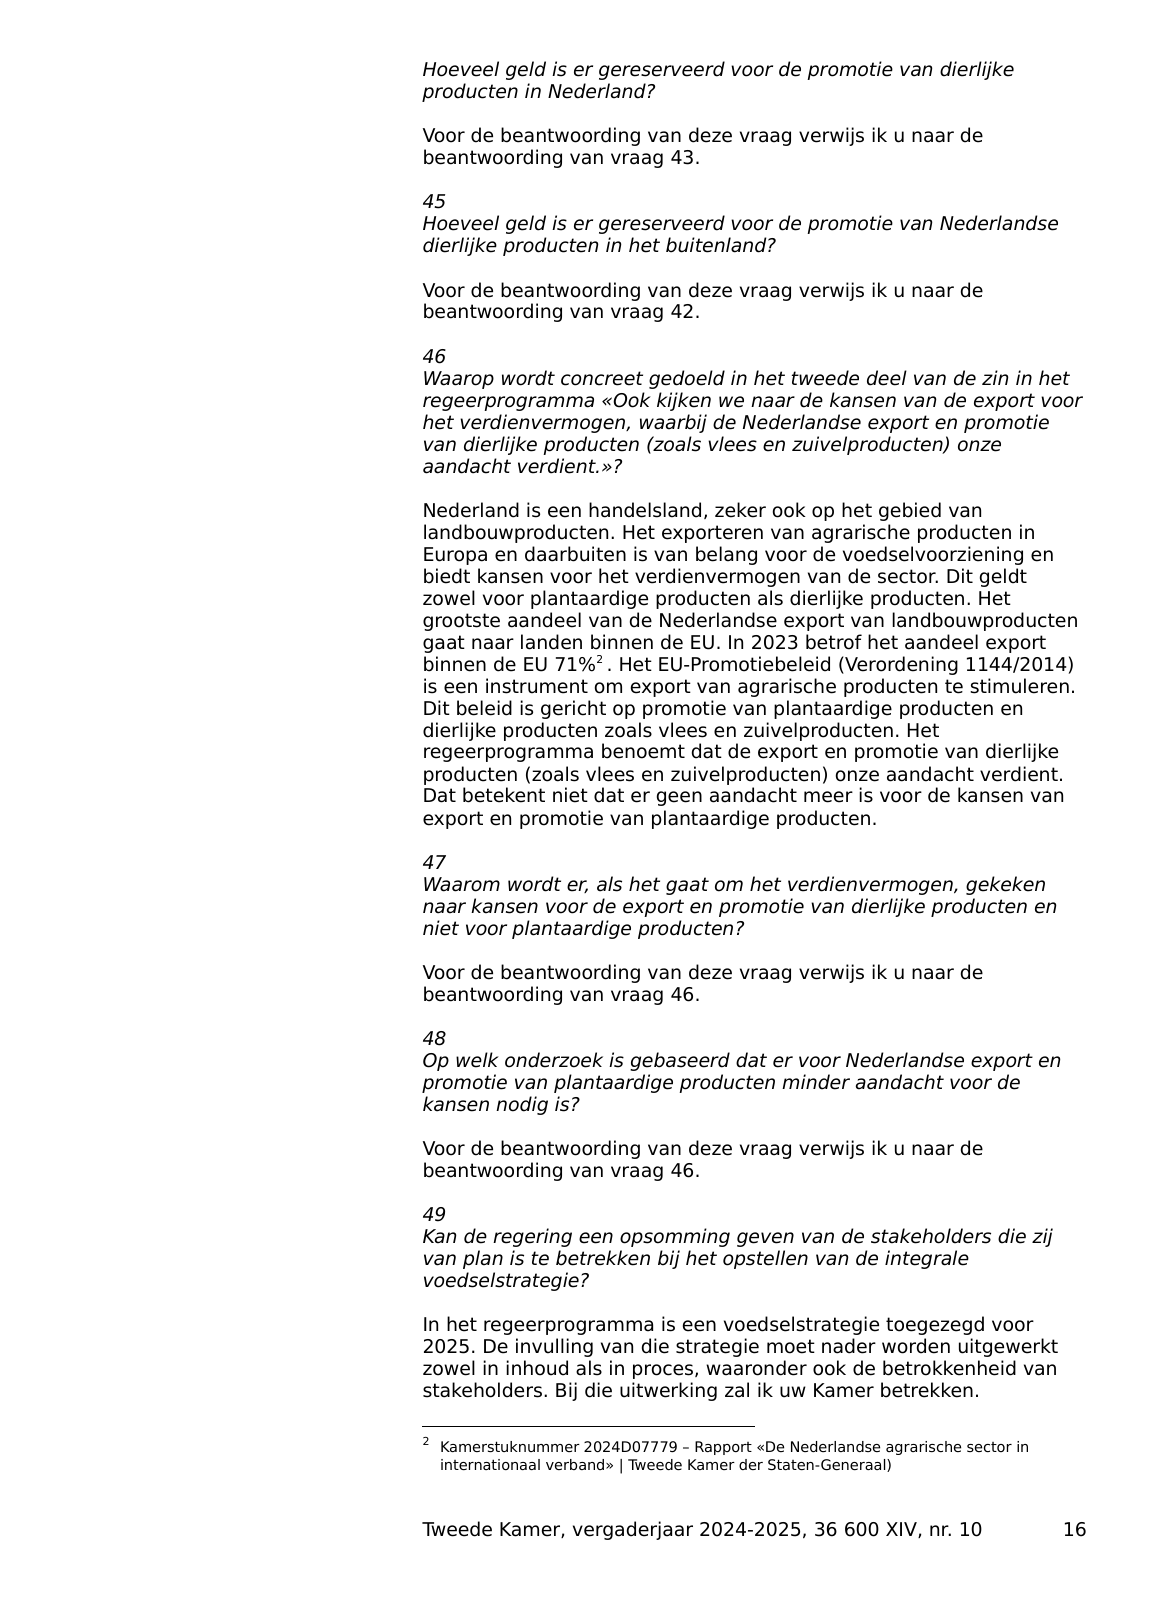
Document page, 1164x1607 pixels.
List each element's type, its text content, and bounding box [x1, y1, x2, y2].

text In het regeerprogramma is een voedselstrategie toegezegd voor 2025. De invulling van die strategie moet nader worden uitgewerkt zowel in inhoud als in proces, waaronder ook de betrokkenheid van stakeholders. Bij die uitwerking zal ik uw Kamer betrekken. [422, 1314, 1087, 1402]
text Voor de beantwoording van deze vraag verwijs ik u naar de beantwoording van vraag 46. [422, 1138, 1087, 1182]
text Voor de beantwoording van deze vraag verwijs ik u naar de beantwoording van vraag 42. [422, 279, 1087, 323]
text 49 [422, 1204, 1087, 1226]
text Kamerstuknummer 2024D07779 – Rapport «De Nederlandse agrarische sector in internationaal verband» | Tweede Kamer der Staten-Generaal) [422, 1435, 1087, 1474]
text 45 [422, 191, 1087, 213]
text 47 [422, 852, 1087, 873]
text 48 [422, 1028, 1087, 1050]
text Waarop wordt concreet gedoeld in het tweede deel van de zin in het regeerprogramma «Ook kijken we naar de kansen van de export voor het verdienvermogen, waarbij de Nederlandse export en promotie van dierlijke producten (zoals vlees en zuivelproducten) onze aandacht verdient.»? [422, 368, 1087, 477]
text Hoeveel geld is er gereserveerd voor de promotie van dierlijke producten in Nederland? [422, 59, 1087, 103]
text Nederland is een handelsland, zeker ook op het gebied van landbouwproducten. Het exporteren van agrarische producten in Europa en daarbuiten is van belang voor de voedselvoorziening en biedt kansen voor het verdienvermogen van de sector. Dit geldt zowel voor plantaardige producten als dierlijke producten. Het grootste aandeel van de Nederlandse export van landbouwproducten gaat naar landen binnen de EU. In 2023 betrof het aandeel export binnen de EU 71%. Het EU-Promotiebeleid (Verordening 1144/2014) is een instrument om export van agrarische producten te stimuleren. Dit beleid is gericht op promotie van plantaardige producten en dierlijke producten zoals vlees en zuivelproducten. Het regeerprogramma benoemt dat de export en promotie van dierlijke producten (zoals vlees en zuivelproducten) onze aandacht verdient. Dat betekent niet dat er geen aandacht meer is voor de kansen van export en promotie van plantaardige producten. [422, 500, 1087, 829]
text Voor de beantwoording van deze vraag verwijs ik u naar de beantwoording van vraag 43. [422, 125, 1087, 169]
text Op welk onderzoek is gebaseerd dat er voor Nederlandse export en promotie van plantaardige producten minder aandacht voor de kansen nodig is? [422, 1050, 1087, 1116]
text Waarom wordt er, als het gaat om het verdienvermogen, gekeken naar kansen voor de export en promotie van dierlijke producten en niet voor plantaardige producten? [422, 873, 1087, 939]
text Voor de beantwoording van deze vraag verwijs ik u naar de beantwoording van vraag 46. [422, 962, 1087, 1006]
text Kan de regering een opsomming geven van de stakeholders die zij van plan is te betrekken bij het opstellen van de integrale voedselstrategie? [422, 1226, 1087, 1292]
text 46 [422, 346, 1087, 368]
text Hoeveel geld is er gereserveerd voor de promotie van Nederlandse dierlijke producten in het buitenland? [422, 213, 1087, 257]
